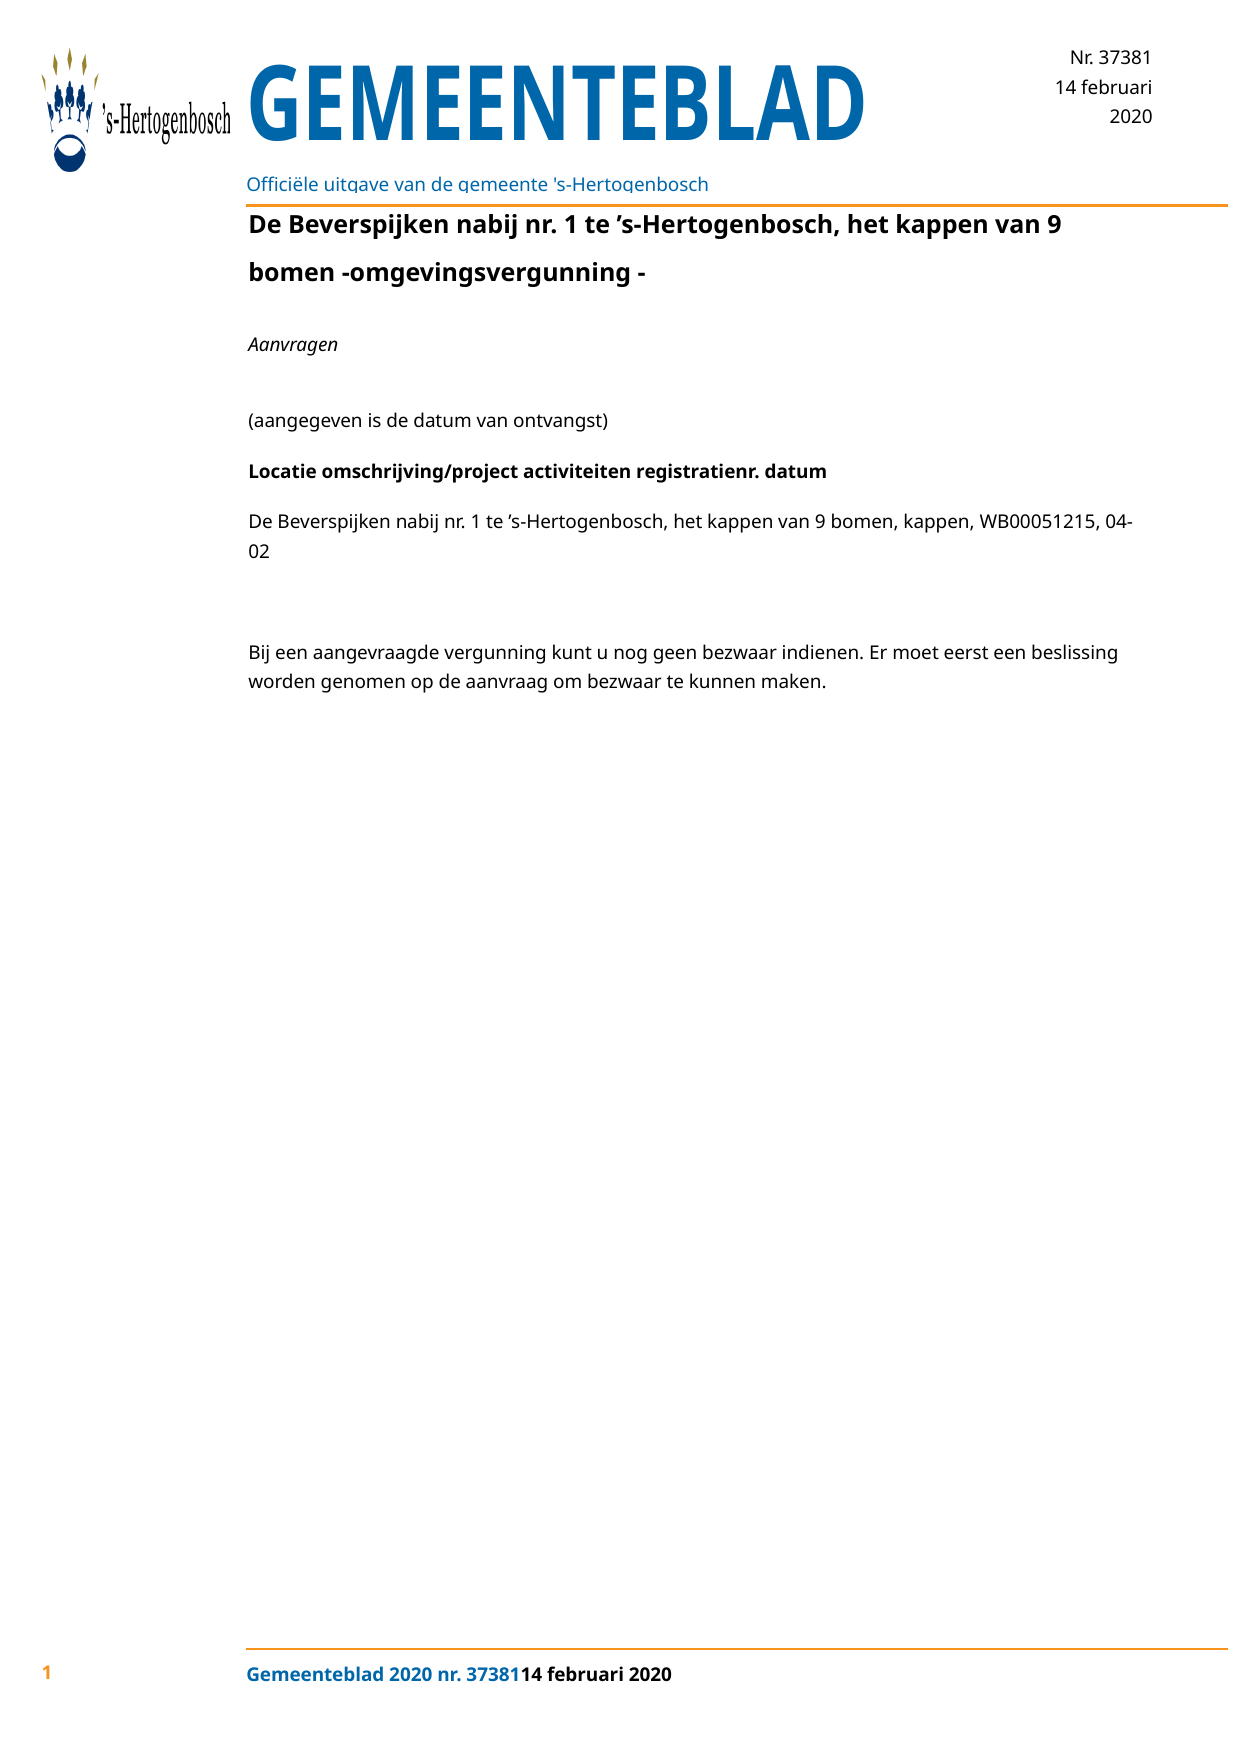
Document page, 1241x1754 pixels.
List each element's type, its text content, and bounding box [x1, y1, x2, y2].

text Bij een aangevraagde vergunning kunt u nog geen bezwaar indienen. Er moet eerst een beslissing worden genomen op de aanvraag om bezwaar te kunnen maken. [248, 639, 1152, 694]
text (aangegeven is de datum van ontvangst) [248, 408, 1152, 433]
text De Beverspijken nabij nr. 1 te ’s-Hertogenbosch, het kappen van 9 bomen, kappen, WB00051215, 04-02 [248, 508, 1152, 564]
picture [41, 47, 231, 172]
text De Beverspijken nabij nr. 1 te ’s-Hertogenbosch, het kappen van 9 bomen -omgevingsvergunning - [248, 207, 1152, 288]
text Locatie omschrijving/project activiteiten registratienr. datum [248, 458, 1152, 484]
text Aanvragen [248, 331, 1152, 357]
